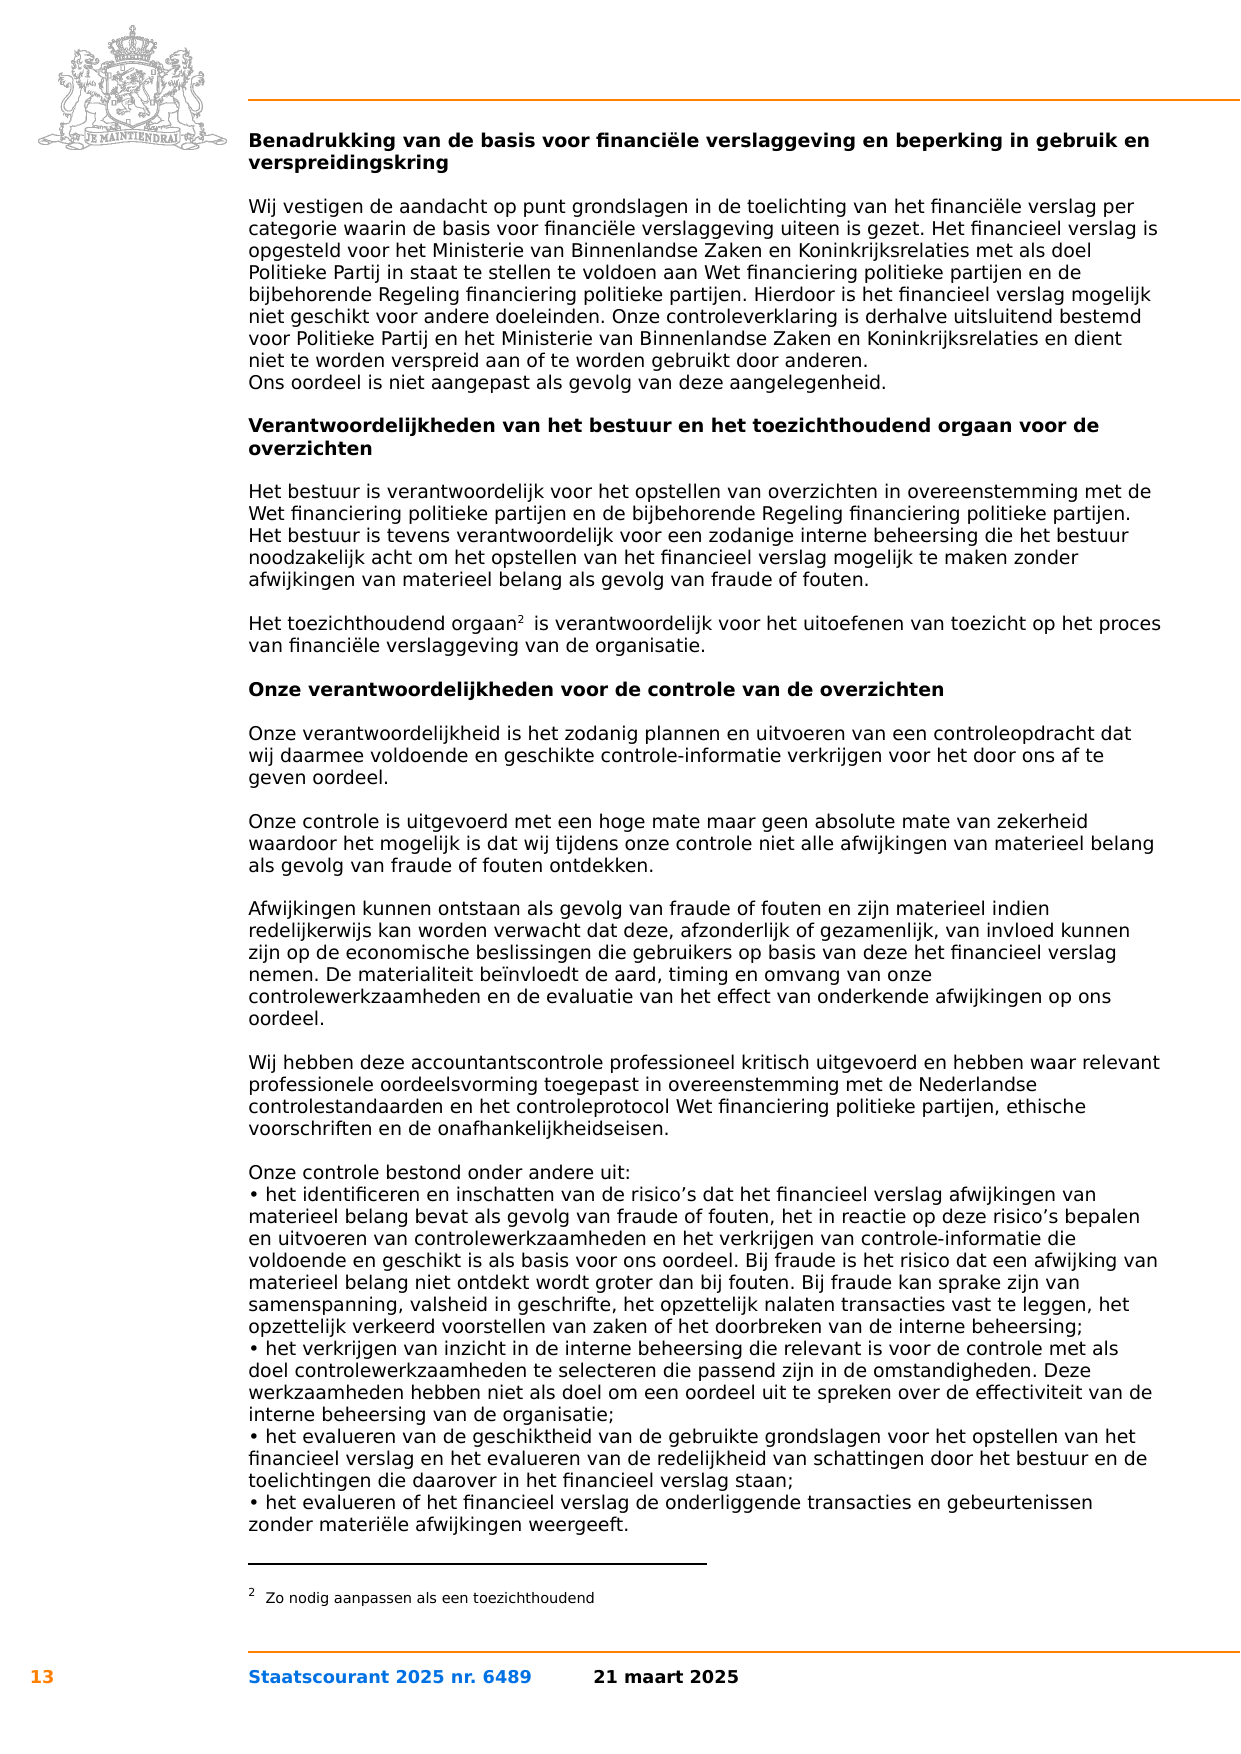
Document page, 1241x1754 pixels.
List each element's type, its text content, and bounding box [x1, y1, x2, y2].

text Onze controle is uitgevoerd met een hoge mate maar geen absolute mate van zekerheid waardoor het mogelijk is dat wij tijdens onze controle niet alle afwijkingen van materieel belang als gevolg van fraude of fouten ontdekken. [248, 811, 1163, 876]
text Zo nodig aanpassen als een toezichthoudend [248, 1586, 1163, 1608]
text Wij vestigen de aandacht op punt grondslagen in de toelichting van het financiële verslag per categorie waarin de basis voor financiële verslaggeving uiteen is gezet. Het financieel verslag is opgesteld voor het Ministerie van Binnenlandse Zaken en Koninkrijksrelaties met als doel Politieke Partij in staat te stellen te voldoen aan Wet financiering politieke partijen en de bijbehorende Regeling financiering politieke partijen. Hierdoor is het financieel verslag mogelijk niet geschikt voor andere doeleinden. Onze controleverklaring is derhalve uitsluitend bestemd voor Politieke Partij en het Ministerie van Binnenlandse Zaken en Koninkrijksrelaties en dient niet te worden verspreid aan of te worden gebruikt door anderen. [248, 196, 1163, 372]
picture [38, 25, 227, 150]
text Onze verantwoordelijkheid is het zodanig plannen en uitvoeren van een controleopdracht dat wij daarmee voldoende en geschikte controle-informatie verkrijgen voor het door ons af te geven oordeel. [248, 723, 1163, 789]
text Wij hebben deze accountantscontrole professioneel kritisch uitgevoerd en hebben waar relevant professionele oordeelsvorming toegepast in overeenstemming met de Nederlandse controlestandaarden en het controleprotocol Wet financiering politieke partijen, ethische voorschriften en de onafhankelijkheidseisen. [248, 1052, 1163, 1140]
text Het bestuur is verantwoordelijk voor het opstellen van overzichten in overeenstemming met de Wet financiering politieke partijen en de bijbehorende Regeling financiering politieke partijen. Het bestuur is tevens verantwoordelijk voor een zodanige interne beheersing die het bestuur noodzakelijk acht om het opstellen van het financieel verslag mogelijk te maken zonder afwijkingen van materieel belang als gevolg van fraude of fouten. [248, 481, 1163, 591]
text • het verkrijgen van inzicht in de interne beheersing die relevant is voor de controle met als doel controlewerkzaamheden te selecteren die passend zijn in de omstandigheden. Deze werkzaamheden hebben niet als doel om een oordeel uit te spreken over de effectiviteit van de interne beheersing van de organisatie; [248, 1338, 1163, 1426]
text Ons oordeel is niet aangepast als gevolg van deze aangelegenheid. [248, 372, 1163, 393]
text • het identificeren en inschatten van de risico’s dat het financieel verslag afwijkingen van materieel belang bevat als gevolg van fraude of fouten, het in reactie op deze risico’s bepalen en uitvoeren van controlewerkzaamheden en het verkrijgen van controle-informatie die voldoende en geschikt is als basis voor ons oordeel. Bij fraude is het risico dat een afwijking van materieel belang niet ontdekt wordt groter dan bij fouten. Bij fraude kan sprake zijn van samenspanning, valsheid in geschrifte, het opzettelijk nalaten transacties vast te leggen, het opzettelijk verkeerd voorstellen van zaken of het doorbreken van de interne beheersing; [248, 1184, 1163, 1338]
subtitle Onze verantwoordelijkheden voor de controle van de overzichten [248, 679, 1163, 701]
subtitle Benadrukking van de basis voor financiële verslaggeving en beperking in gebruik en verspreidingskring [248, 130, 1163, 174]
text • het evalueren of het financieel verslag de onderliggende transacties en gebeurtenissen zonder materiële afwijkingen weergeeft. [248, 1492, 1163, 1536]
text • het evalueren van de geschiktheid van de gebruikte grondslagen voor het opstellen van het financieel verslag en het evalueren van de redelijkheid van schattingen door het bestuur en de toelichtingen die daarover in het financieel verslag staan; [248, 1426, 1163, 1492]
text Het toezichthoudend orgaan is verantwoordelijk voor het uitoefenen van toezicht op het proces van financiële verslaggeving van de organisatie. [248, 613, 1163, 657]
text Afwijkingen kunnen ontstaan als gevolg van fraude of fouten en zijn materieel indien redelijkerwijs kan worden verwacht dat deze, afzonderlijk of gezamenlijk, van invloed kunnen zijn op de economische beslissingen die gebruikers op basis van deze het financieel verslag nemen. De materialiteit beïnvloedt de aard, timing en omvang van onze controlewerkzaamheden en de evaluatie van het effect van onderkende afwijkingen op ons oordeel. [248, 898, 1163, 1030]
text Onze controle bestond onder andere uit: [248, 1162, 1163, 1184]
subtitle Verantwoordelijkheden van het bestuur en het toezichthoudend orgaan voor de overzichten [248, 415, 1163, 459]
